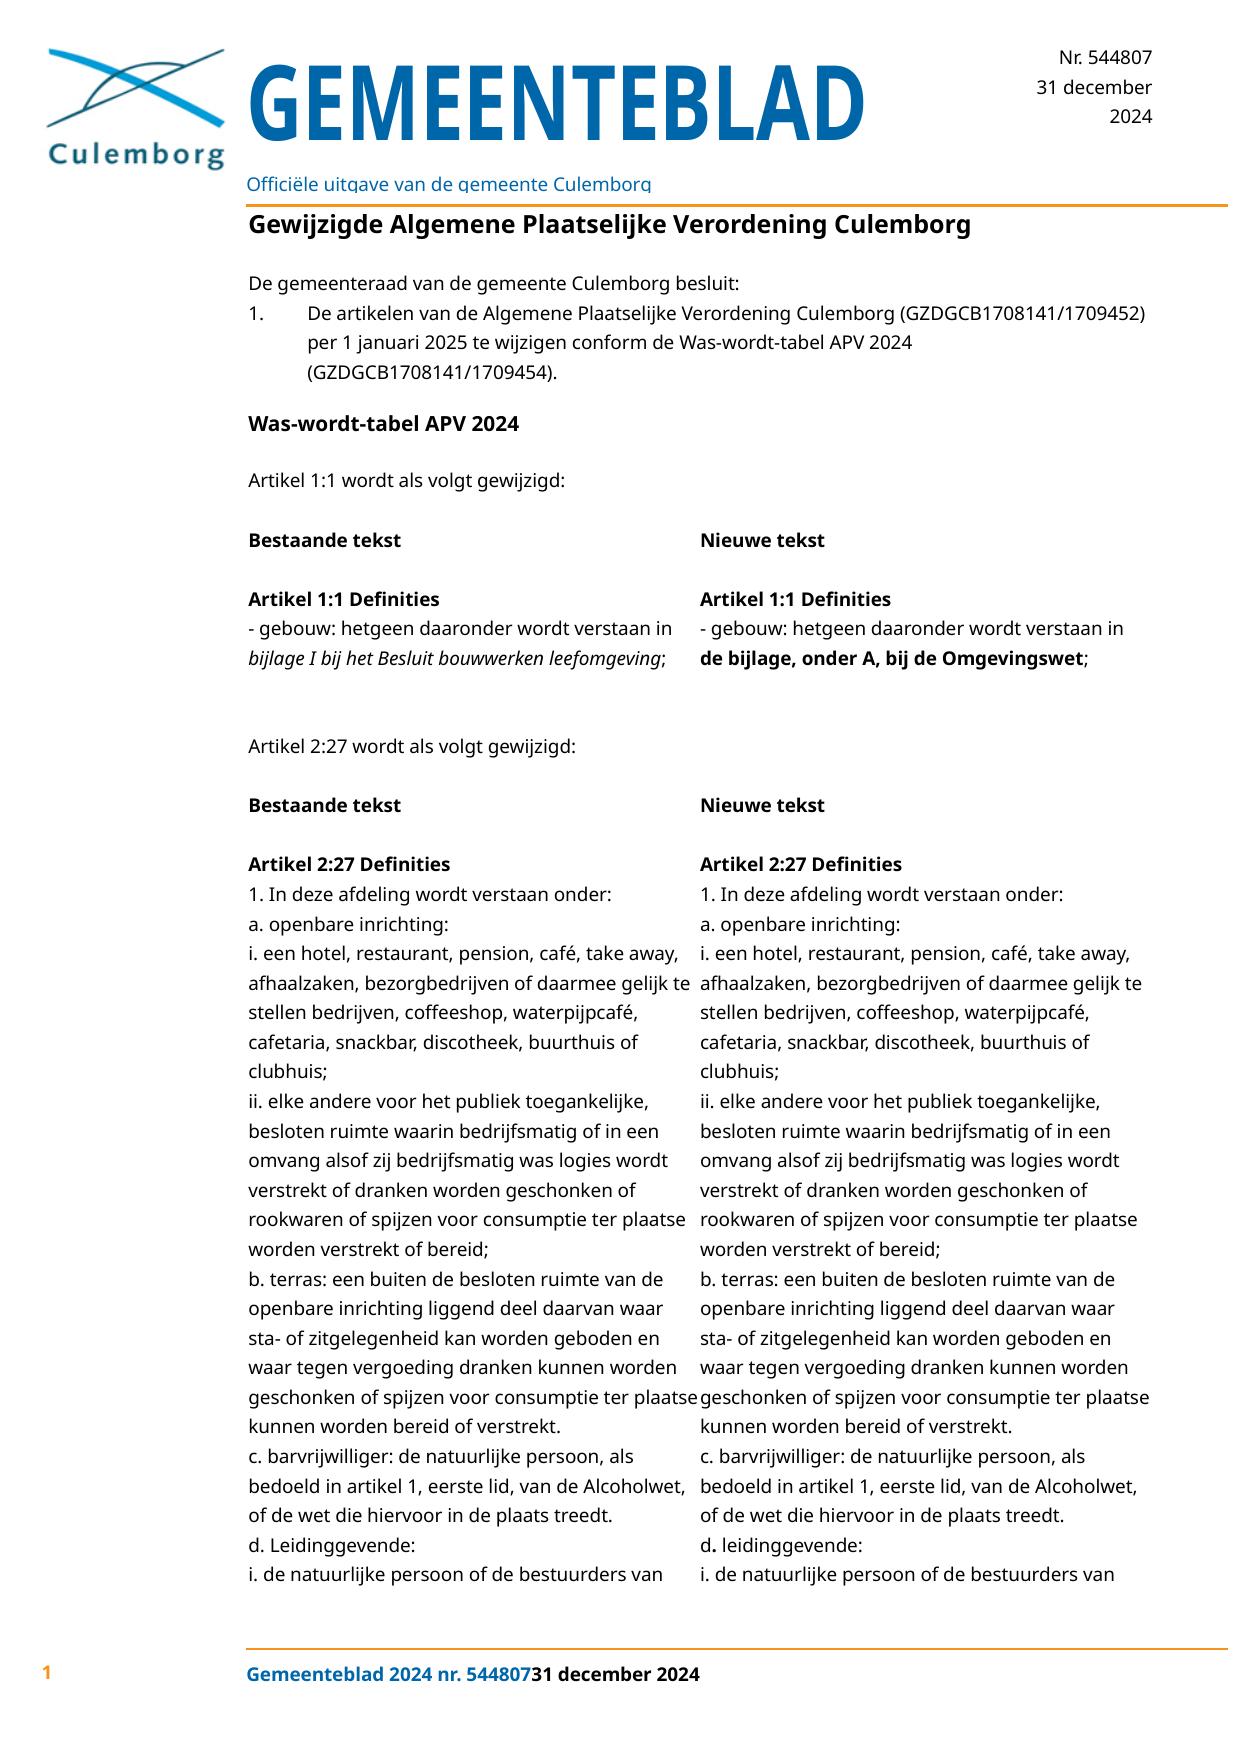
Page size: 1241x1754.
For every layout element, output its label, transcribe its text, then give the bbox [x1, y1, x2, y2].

text Gewijzigde Algemene Plaatselijke Verordening Culemborg [248, 207, 1152, 241]
table_header Bestaande tekst Artikel 1:1 Definities - gebouw: hetgeen daaronder wordt verstaan in bijlage I bij het Besluit bouwwerken leefomgeving; [248, 527, 700, 700]
text Artikel 1:1 wordt als volgt gewijzigd: [248, 467, 1152, 493]
text Was-wordt-tabel APV 2024 [248, 409, 1152, 438]
table_header Nieuwe tekst Artikel 2:27 Definities 1. In deze afdeling wordt verstaan onder: a. openbare inrichting: i. een hotel, restaurant, pension, café, take away, afhaalzaken, bezorgbedrijven of daarmee gelijk te stellen bedrijven, coffeeshop, waterpijpcafé, cafetaria, snackbar, discotheek, buurthuis of clubhuis; ii. elke andere voor het publiek toegankelijke, besloten ruimte waarin bedrijfsmatig of in een omvang alsof zij bedrijfsmatig was logies wordt verstrekt of dranken worden geschonken of rookwaren of spijzen voor consumptie ter plaatse worden verstrekt of bereid; b. terras: een buiten de besloten ruimte van de openbare inrichting liggend deel daarvan waar sta- of zitgelegenheid kan worden geboden en waar tegen vergoeding dranken kunnen worden geschonken of spijzen voor consumptie ter plaatse kunnen worden bereid of verstrekt. c. barvrijwilliger: de natuurlijke persoon, als bedoeld in artikel 1, eerste lid, van de Alcoholwet, of de wet die hiervoor in de plaats treedt. d. leidinggevende: i. de natuurlijke persoon of de bestuurders van [700, 793, 1152, 1587]
text De gemeenteraad van de gemeente Culemborg besluit: [248, 270, 1152, 296]
table_header Nieuwe tekst Artikel 1:1 Definities - gebouw: hetgeen daaronder wordt verstaan in de bijlage, onder A, bij de Omgevingswet; [700, 527, 1152, 700]
text Artikel 2:27 wordt als volgt gewijzigd: [248, 733, 1152, 759]
picture [41, 47, 231, 172]
table_header Bestaande tekst Artikel 2:27 Definities 1. In deze afdeling wordt verstaan onder: a. openbare inrichting: i. een hotel, restaurant, pension, café, take away, afhaalzaken, bezorgbedrijven of daarmee gelijk te stellen bedrijven, coffeeshop, waterpijpcafé, cafetaria, snackbar, discotheek, buurthuis of clubhuis; ii. elke andere voor het publiek toegankelijke, besloten ruimte waarin bedrijfsmatig of in een omvang alsof zij bedrijfsmatig was logies wordt verstrekt of dranken worden geschonken of rookwaren of spijzen voor consumptie ter plaatse worden verstrekt of bereid; b. terras: een buiten de besloten ruimte van de openbare inrichting liggend deel daarvan waar sta- of zitgelegenheid kan worden geboden en waar tegen vergoeding dranken kunnen worden geschonken of spijzen voor consumptie ter plaatse kunnen worden bereid of verstrekt. c. barvrijwilliger: de natuurlijke persoon, als bedoeld in artikel 1, eerste lid, van de Alcoholwet, of de wet die hiervoor in de plaats treedt. d. Leidinggevende: i. de natuurlijke persoon of de bestuurders van [248, 793, 700, 1587]
list De artikelen van de Algemene Plaatselijke Verordening Culemborg (GZDGCB1708141/1709452) per 1 januari 2025 te wijzigen conform de Was-wordt-tabel APV 2024 (GZDGCB1708141/1709454). [248, 300, 1152, 385]
